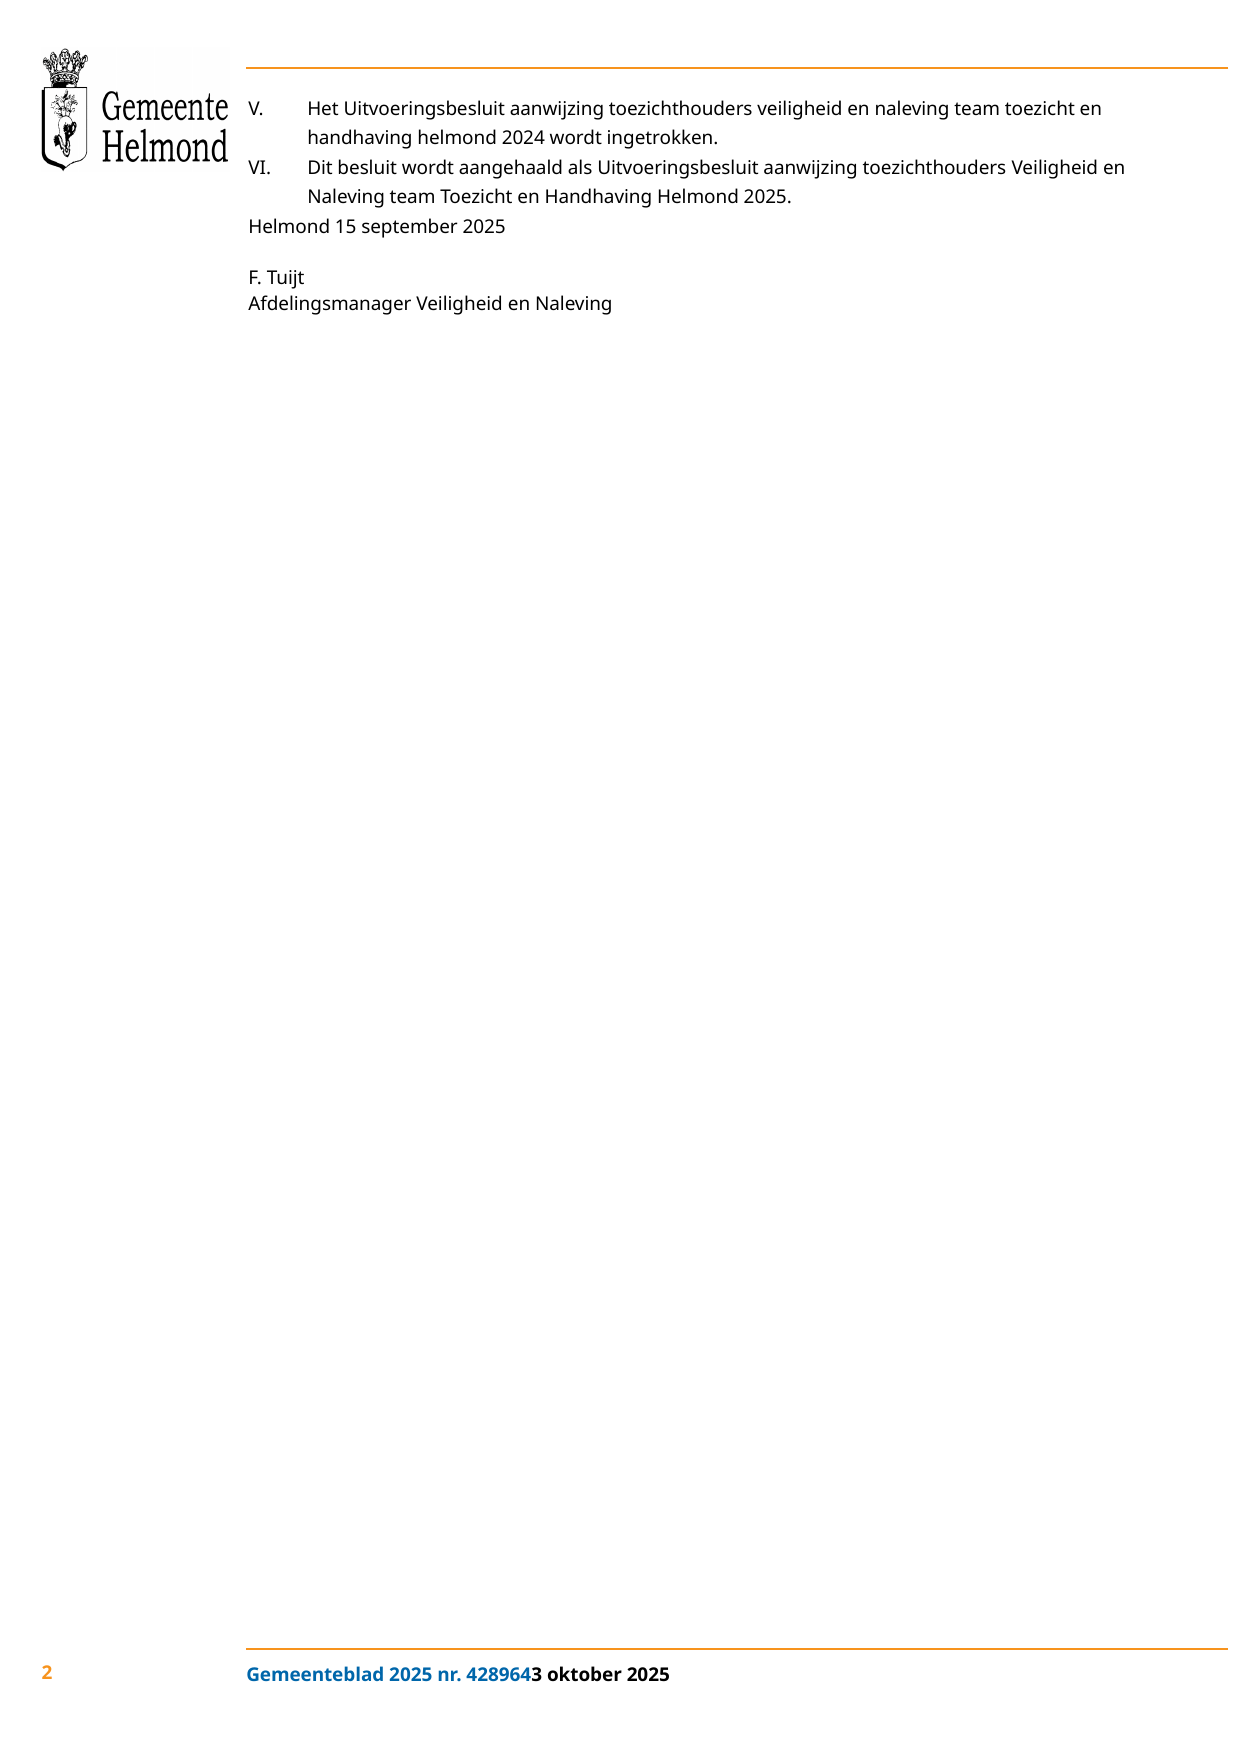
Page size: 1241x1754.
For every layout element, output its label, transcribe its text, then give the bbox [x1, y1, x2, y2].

picture [41, 47, 231, 172]
text F. Tuijt [248, 264, 1152, 290]
list Dit besluit wordt aangehaald als Uitvoeringsbesluit aanwijzing toezichthouders Veiligheid en Naleving team Toezicht en Handhaving Helmond 2025. [248, 154, 1152, 209]
text Afdelingsmanager Veiligheid en Naleving [248, 290, 1152, 316]
list Het Uitvoeringsbesluit aanwijzing toezichthouders veiligheid en naleving team toezicht en handhaving helmond 2024 wordt ingetrokken. [248, 95, 1152, 150]
text Helmond 15 september 2025 [248, 213, 1152, 239]
